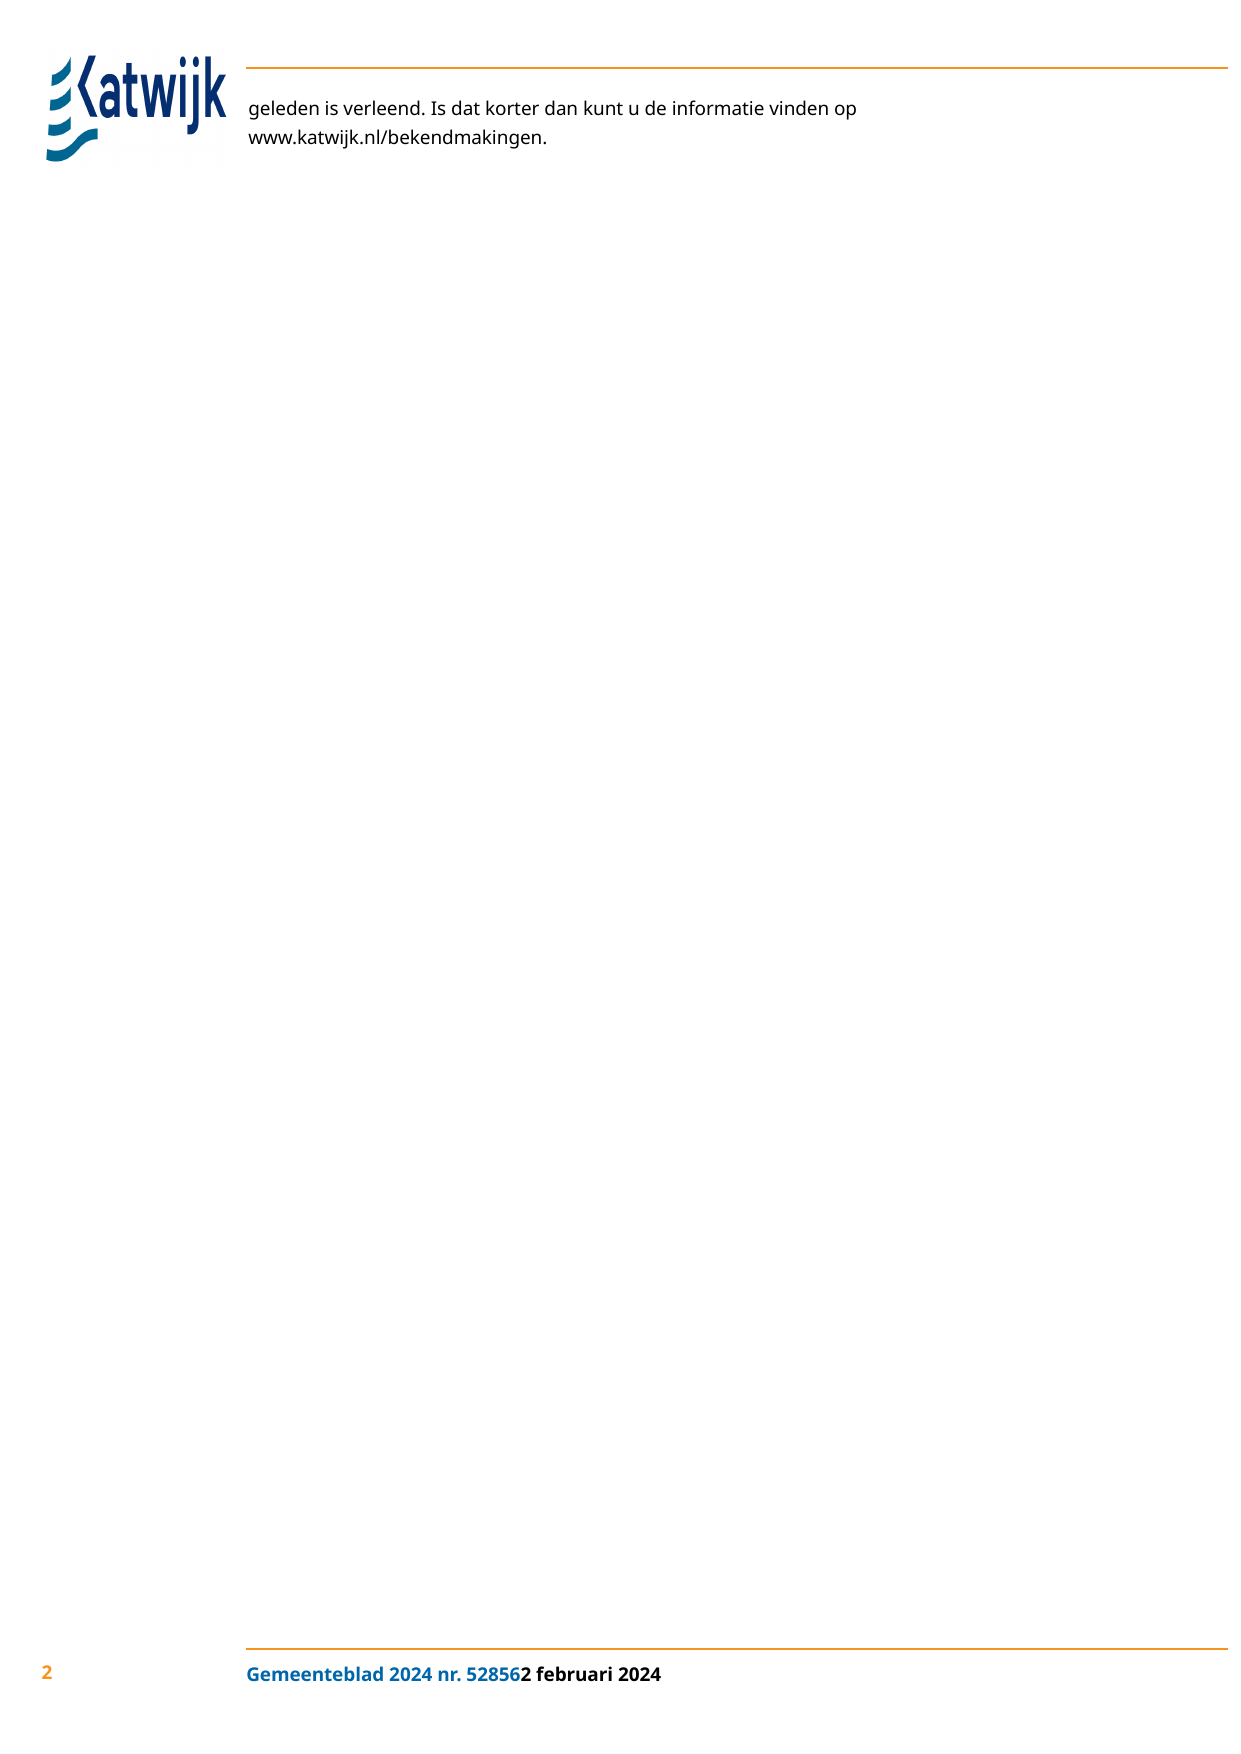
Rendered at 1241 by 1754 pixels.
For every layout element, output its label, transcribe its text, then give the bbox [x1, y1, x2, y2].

picture [41, 47, 231, 172]
text geleden is verleend. Is dat korter dan kunt u de informatie vinden op www.katwijk.nl/bekendmakingen. [248, 95, 1152, 150]
